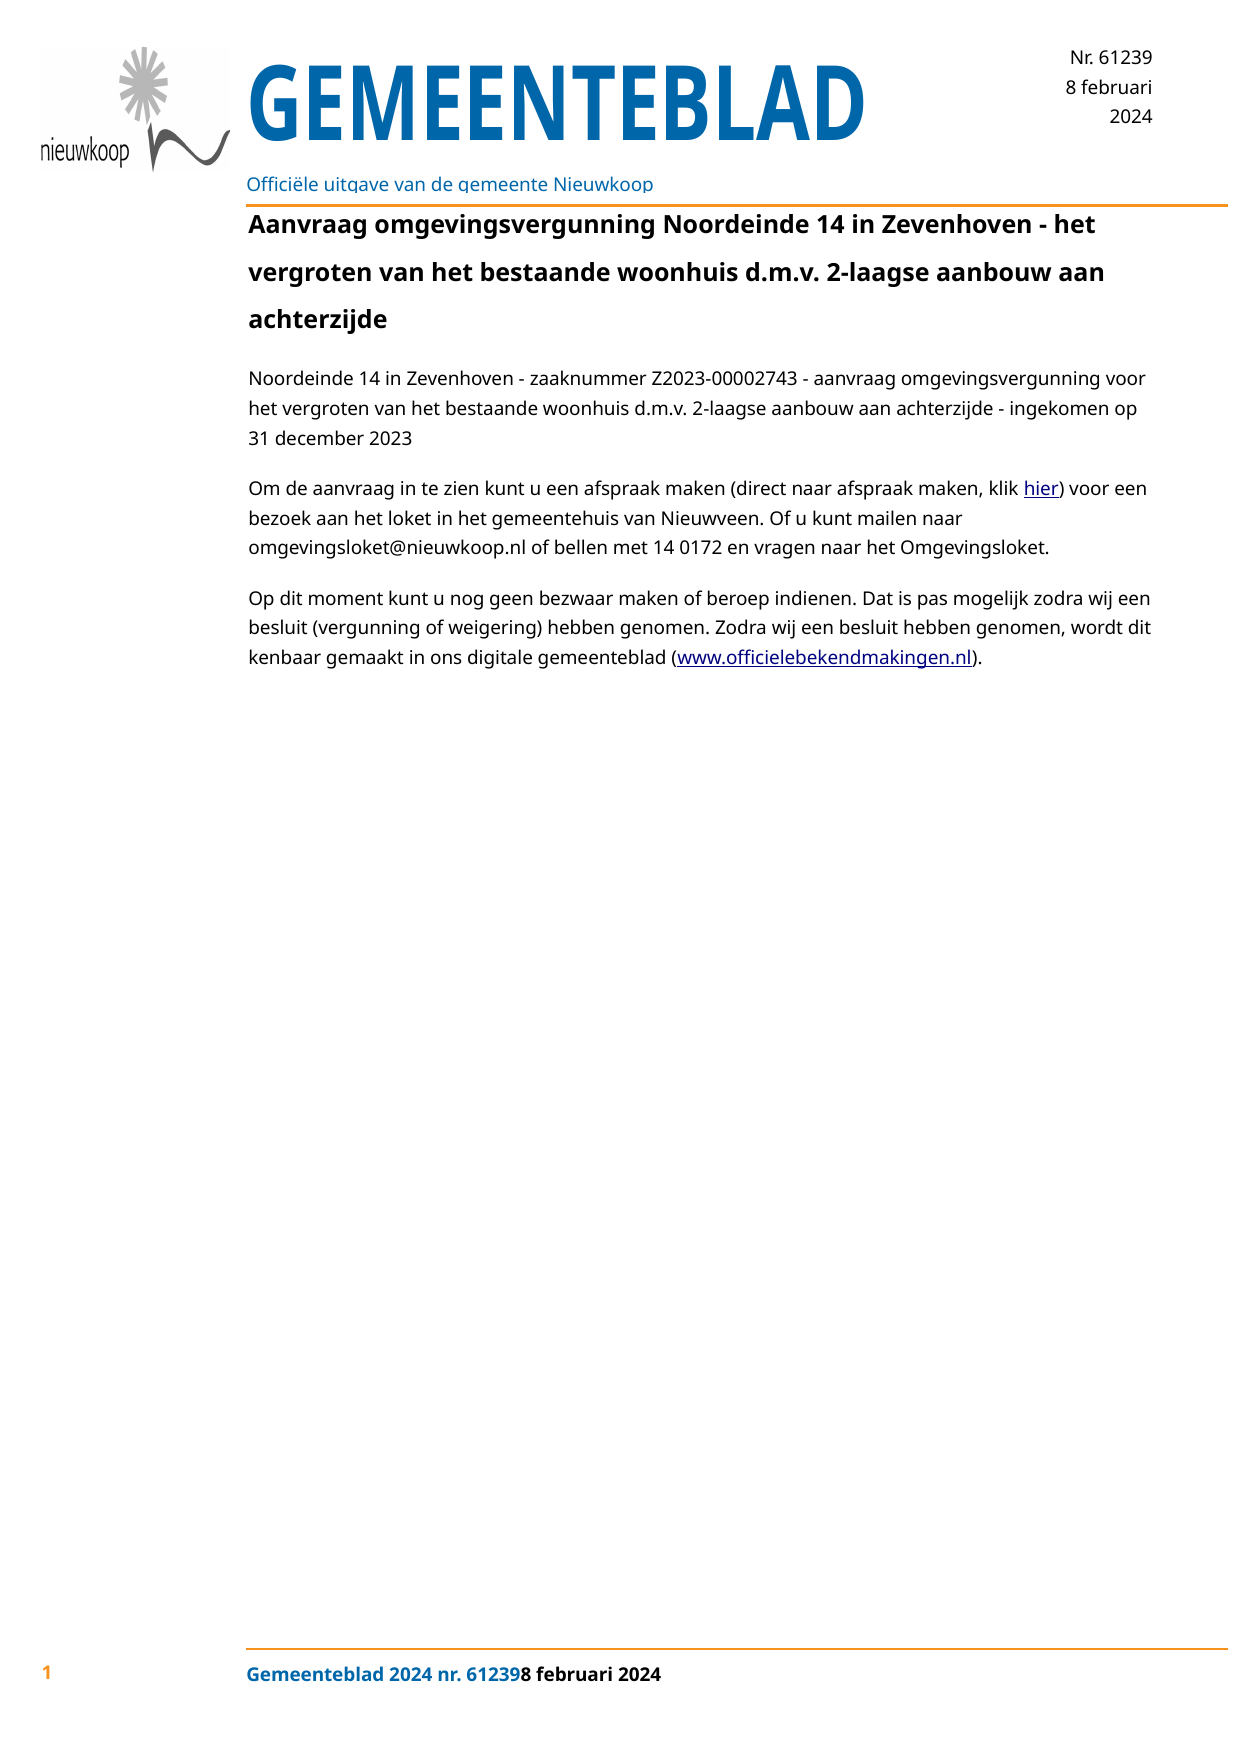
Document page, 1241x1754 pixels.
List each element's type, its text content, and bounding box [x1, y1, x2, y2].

text Aanvraag omgevingsvergunning Noordeinde 14 in Zevenhoven - het vergroten van het bestaande woonhuis d.m.v. 2-laagse aanbouw aan achterzijde [248, 207, 1152, 336]
text Noordeinde 14 in Zevenhoven - zaaknummer Z2023-00002743 - aanvraag omgevingsvergunning voor het vergroten van het bestaande woonhuis d.m.v. 2-laagse aanbouw aan achterzijde - ingekomen op 31 december 2023 [248, 366, 1152, 450]
text Om de aanvraag in te zien kunt u een afspraak maken (direct naar afspraak maken, klik hier) voor een bezoek aan het loket in het gemeentehuis van Nieuwveen. Of u kunt mailen naar omgevingsloket@nieuwkoop.nl of bellen met 14 0172 en vragen naar het Omgevingsloket. [248, 475, 1152, 560]
picture [41, 47, 231, 172]
text Op dit moment kunt u nog geen bezwaar maken of beroep indienen. Dat is pas mogelijk zodra wij een besluit (vergunning of weigering) hebben genomen. Zodra wij een besluit hebben genomen, wordt dit kenbaar gemaakt in ons digitale gemeenteblad (www.officielebekendmakingen.nl). [248, 585, 1152, 669]
